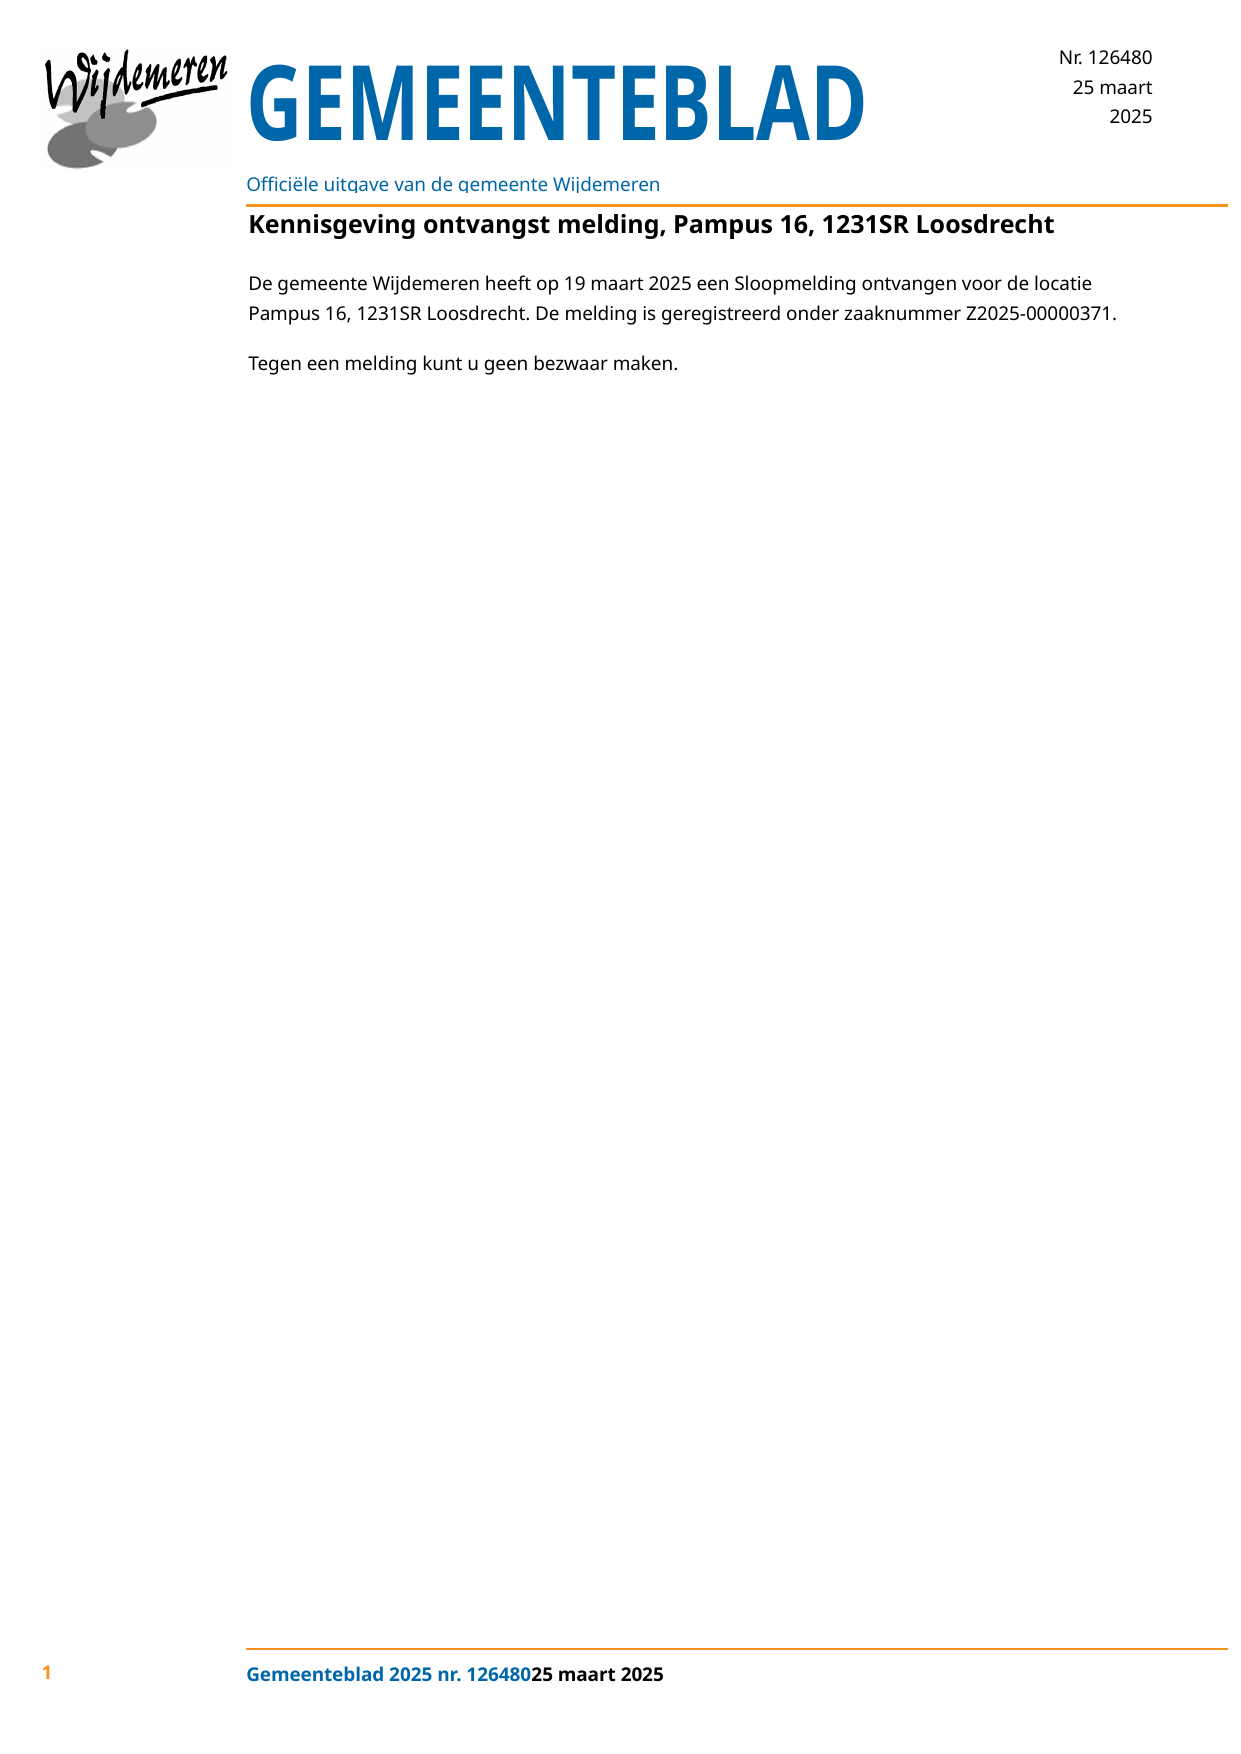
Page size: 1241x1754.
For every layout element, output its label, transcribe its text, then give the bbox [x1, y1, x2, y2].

text De gemeente Wijdemeren heeft op 19 maart 2025 een Sloopmelding ontvangen voor de locatie Pampus 16, 1231SR Loosdrecht. De melding is geregistreerd onder zaaknummer Z2025-00000371. [248, 270, 1152, 326]
picture [41, 47, 231, 172]
text Kennisgeving ontvangst melding, Pampus 16, 1231SR Loosdrecht [248, 207, 1152, 241]
text Tegen een melding kunt u geen bezwaar maken. [248, 350, 1152, 376]
